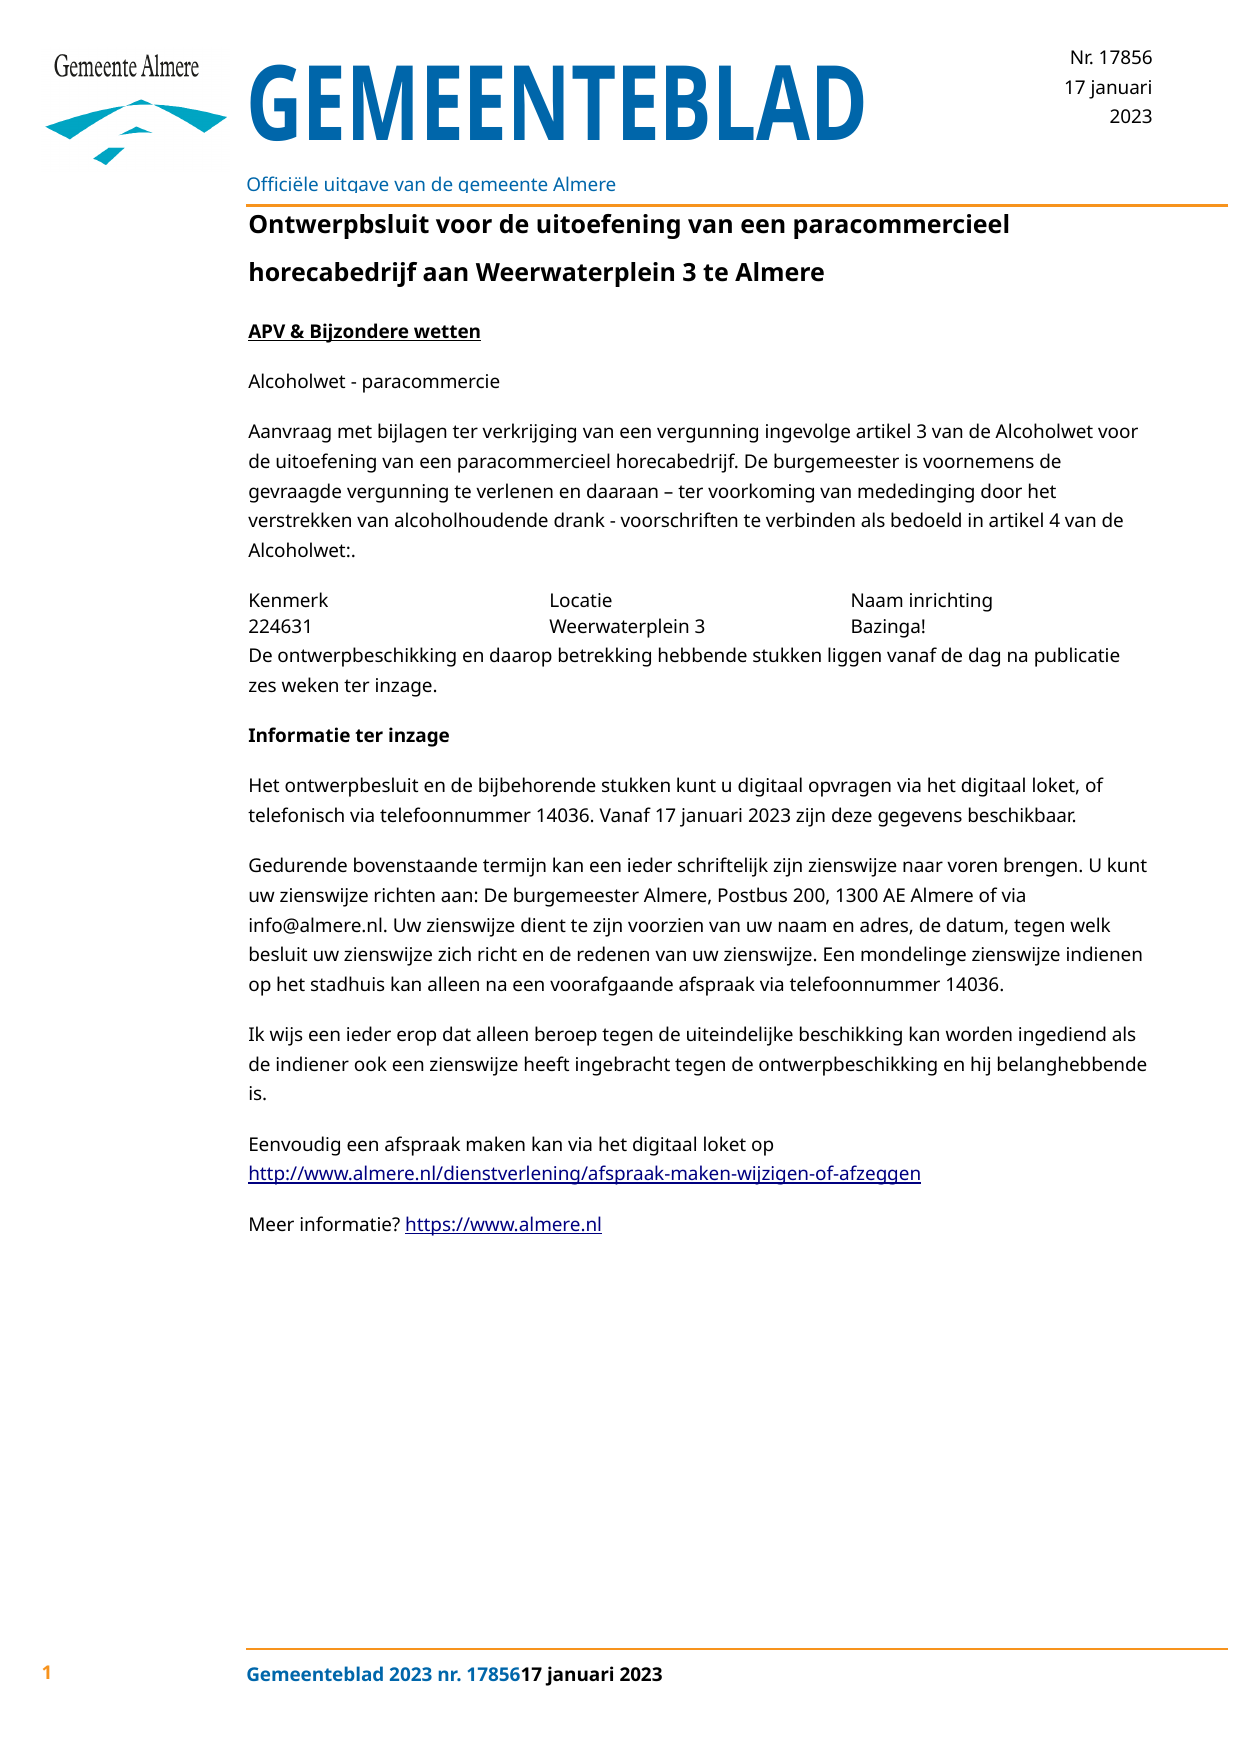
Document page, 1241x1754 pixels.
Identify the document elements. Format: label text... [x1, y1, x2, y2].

table_header Kenmerk [248, 588, 549, 613]
table_header Locatie [549, 588, 850, 613]
picture [41, 47, 231, 172]
text Aanvraag met bijlagen ter verkrijging van een vergunning ingevolge artikel 3 van de Alcoholwet voor de uitoefening van een paracommercieel horecabedrijf. De burgemeester is voornemens de gevraagde vergunning te verlenen en daaraan – ter voorkoming van mededinging door het verstrekken van alcoholhoudende drank - voorschriften te verbinden als bedoeld in artikel 4 van de Alcoholwet:. [248, 419, 1152, 563]
text De ontwerpbeschikking en daarop betrekking hebbende stukken liggen vanaf de dag na publicatie zes weken ter inzage. [248, 642, 1152, 698]
table_cell 224631 [248, 613, 549, 639]
text Meer informatie? https://www.almere.nl [248, 1211, 1152, 1237]
text APV & Bijzondere wetten [248, 318, 1152, 344]
table_header Naam inrichting [850, 588, 1152, 613]
table_cell Weerwaterplein 3 [549, 613, 850, 639]
text Informatie ter inzage [248, 722, 1152, 748]
text Ik wijs een ieder erop dat alleen beroep tegen de uiteindelijke beschikking kan worden ingediend als de indiener ook een zienswijze heeft ingebracht tegen de ontwerpbeschikking en hij belanghebbende is. [248, 1021, 1152, 1106]
text Het ontwerpbesluit en de bijbehorende stukken kunt u digitaal opvragen via het digitaal loket, of telefonisch via telefoonnummer 14036. Vanaf 17 januari 2023 zijn deze gegevens beschikbaar. [248, 773, 1152, 828]
text Eenvoudig een afspraak maken kan via het digitaal loket op http://www.almere.nl/dienstverlening/afspraak-maken-wijzigen-of-afzeggen [248, 1131, 1152, 1186]
table_cell Bazinga! [850, 613, 1152, 639]
text Alcoholwet - paracommercie [248, 368, 1152, 394]
text Gedurende bovenstaande termijn kan een ieder schriftelijk zijn zienswijze naar voren brengen. U kunt uw zienswijze richten aan: De burgemeester Almere, Postbus 200, 1300 AE Almere of via info@almere.nl. Uw zienswijze dient te zijn voorzien van uw naam en adres, de datum, tegen welk besluit uw zienswijze zich richt en de redenen van uw zienswijze. Een mondelinge zienswijze indienen op het stadhuis kan alleen na een voorafgaande afspraak via telefoonnummer 14036. [248, 853, 1152, 997]
text Ontwerpbsluit voor de uitoefening van een paracommercieel horecabedrijf aan Weerwaterplein 3 te Almere [248, 207, 1152, 288]
